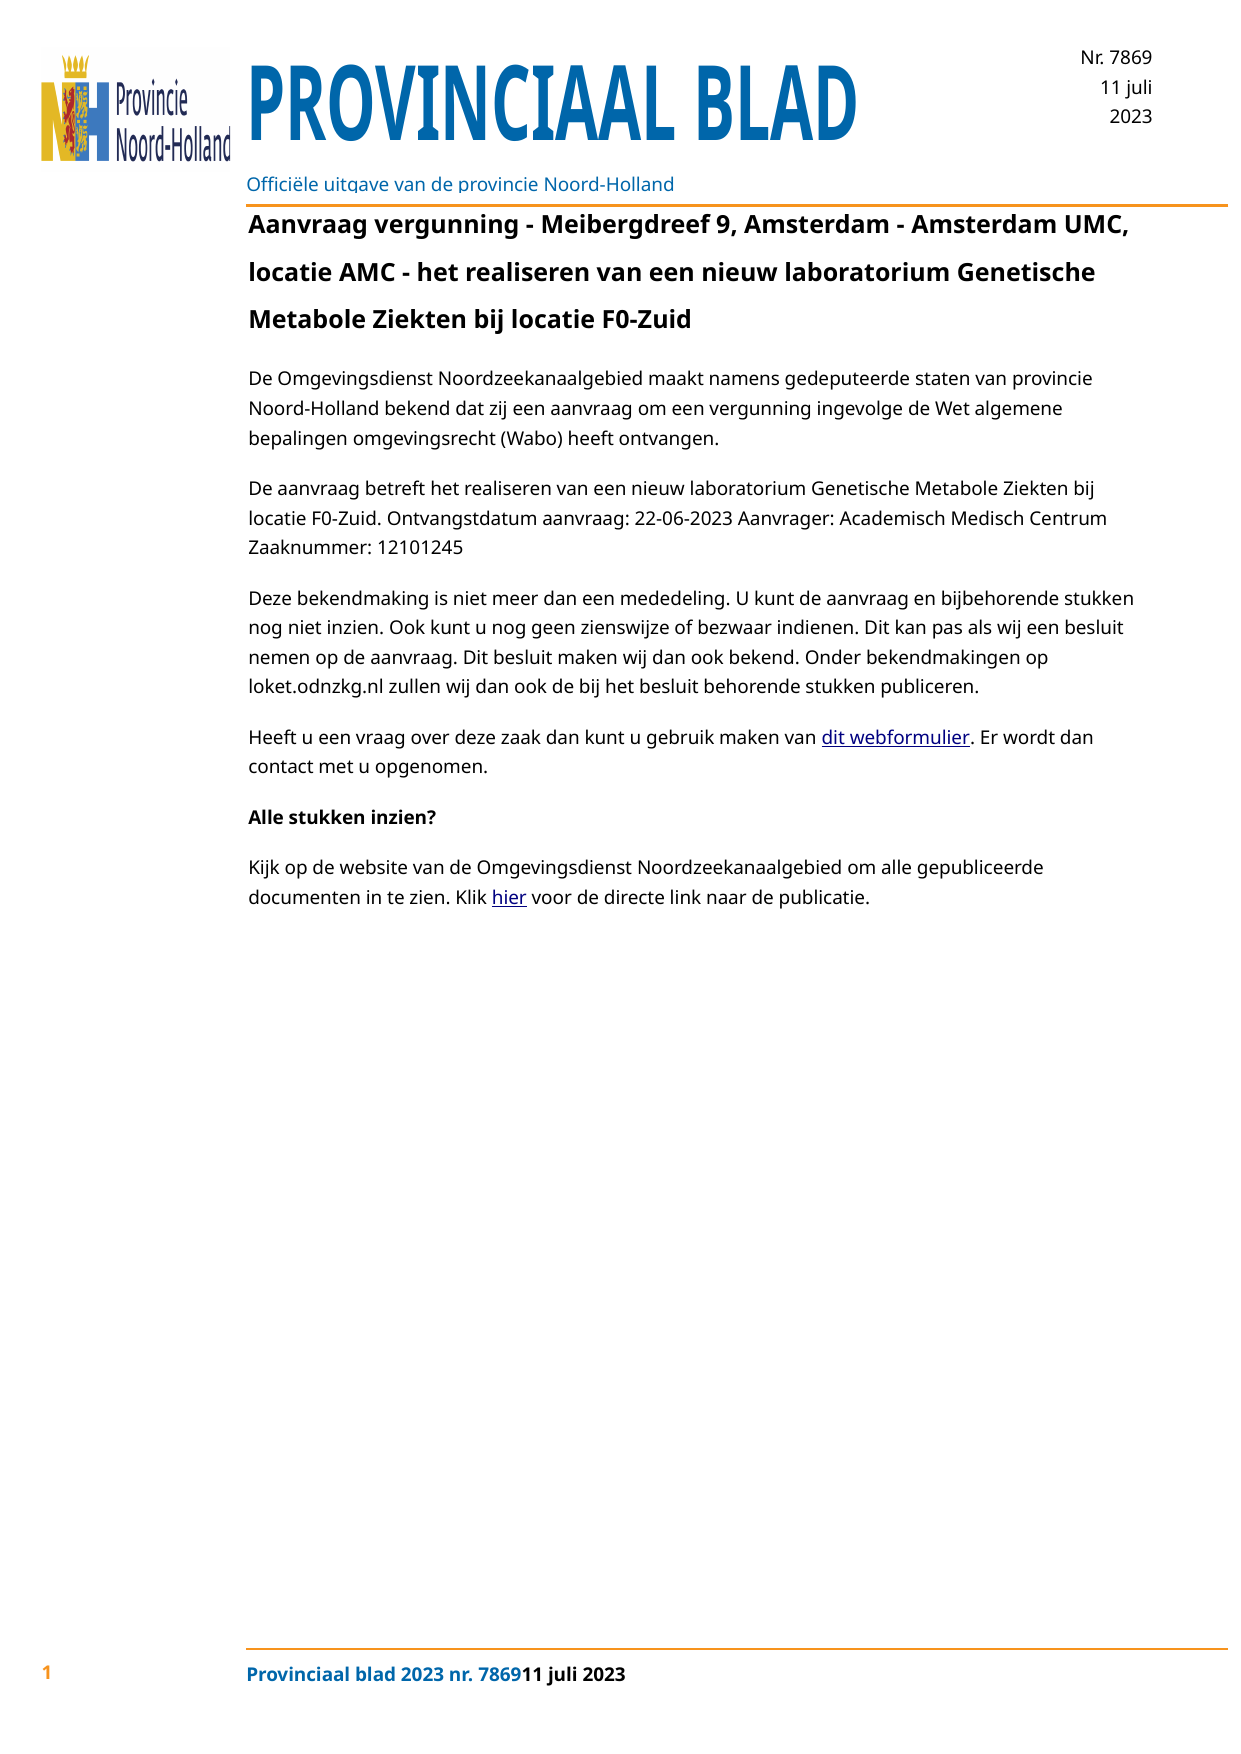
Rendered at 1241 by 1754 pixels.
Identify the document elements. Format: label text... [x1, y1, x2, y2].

text De aanvraag betreft het realiseren van een nieuw laboratorium Genetische Metabole Ziekten bij locatie F0-Zuid. Ontvangstdatum aanvraag: 22-06-2023 Aanvrager: Academisch Medisch Centrum Zaaknummer: 12101245 [248, 475, 1152, 560]
text Deze bekendmaking is niet meer dan een mededeling. U kunt de aanvraag en bijbehorende stukken nog niet inzien. Ook kunt u nog geen zienswijze of bezwaar indienen. Dit kan pas als wij een besluit nemen op de aanvraag. Dit besluit maken wij dan ook bekend. Onder bekendmakingen op loket.odnzkg.nl zullen wij dan ook de bij het besluit behorende stukken publiceren. [248, 585, 1152, 699]
text Alle stukken inzien? [248, 804, 1152, 829]
text Heeft u een vraag over deze zaak dan kunt u gebruik maken van dit webformulier. Er wordt dan contact met u opgenomen. [248, 724, 1152, 779]
text De Omgevingsdienst Noordzeekanaalgebied maakt namens gedeputeerde staten van provincie Noord-Holland bekend dat zij een aanvraag om een vergunning ingevolge de Wet algemene bepalingen omgevingsrecht (Wabo) heeft ontvangen. [248, 366, 1152, 450]
picture [41, 47, 231, 172]
text Aanvraag vergunning - Meibergdreef 9, Amsterdam - Amsterdam UMC, locatie AMC - het realiseren van een nieuw laboratorium Genetische Metabole Ziekten bij locatie F0-Zuid [248, 207, 1152, 336]
text Kijk op de website van de Omgevingsdienst Noordzeekanaalgebied om alle gepubliceerde documenten in te zien. Klik hier voor de directe link naar de publicatie. [248, 854, 1152, 909]
